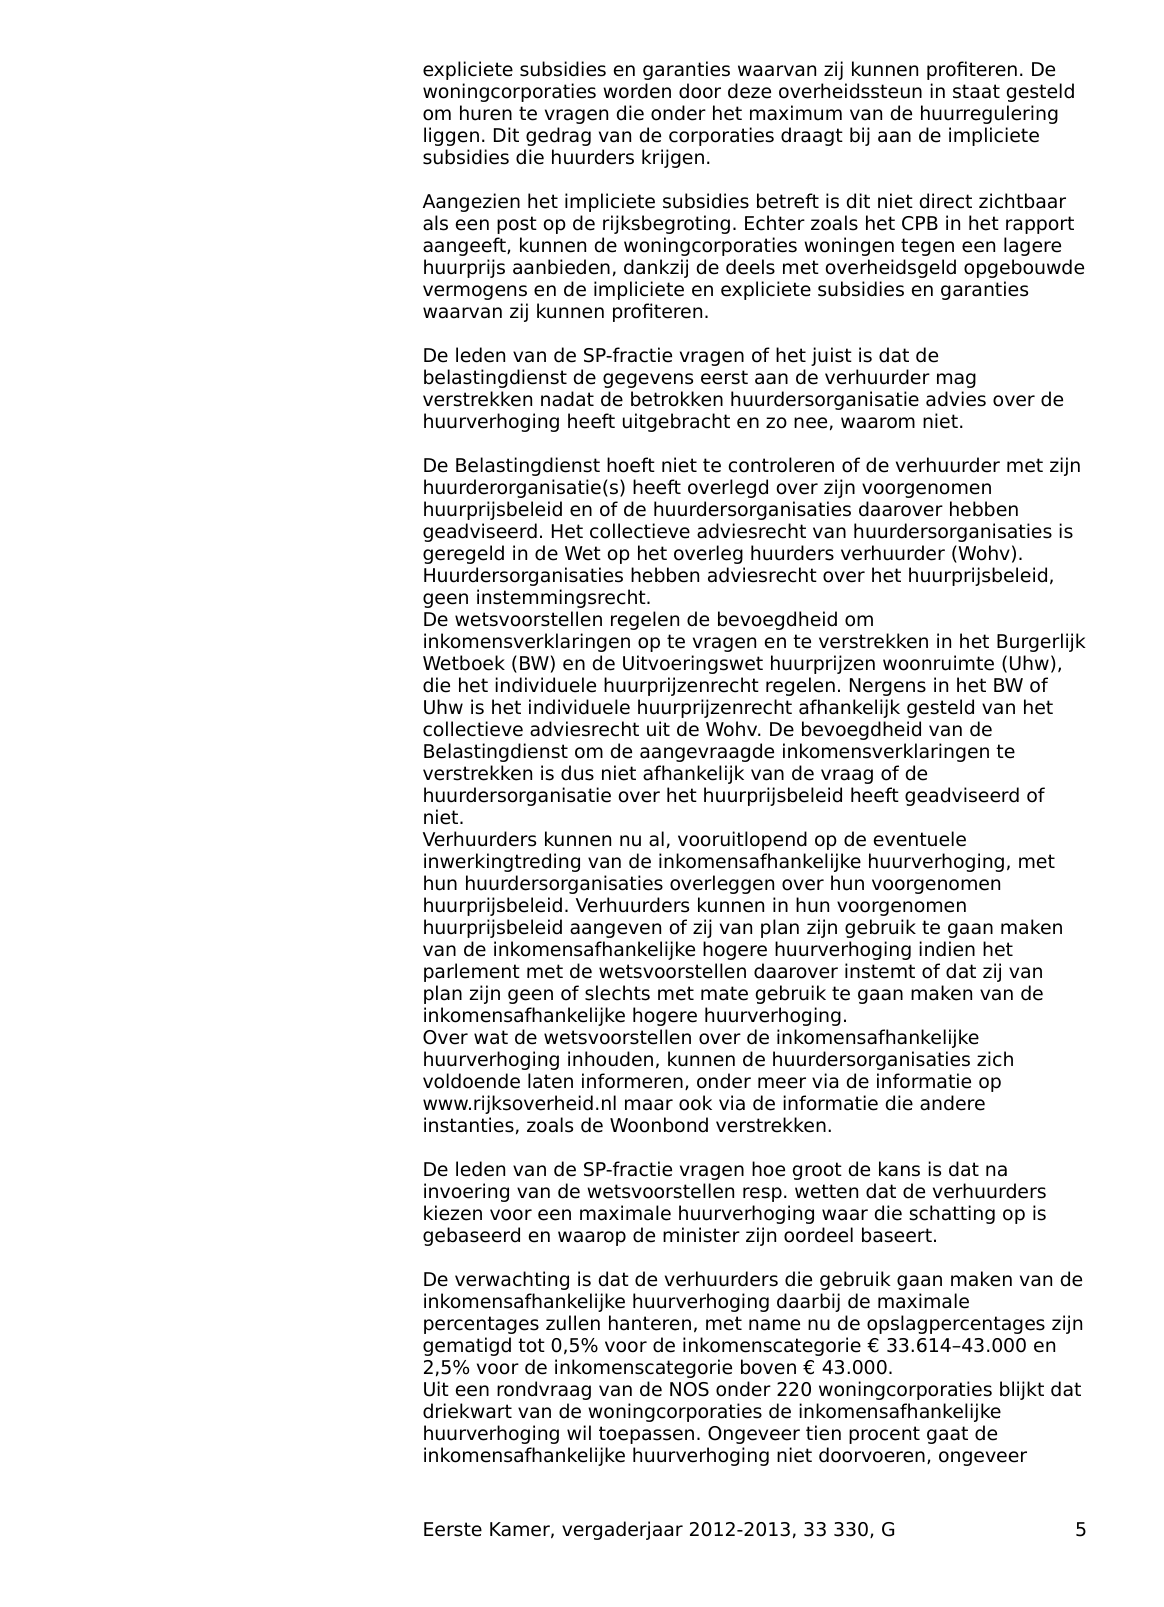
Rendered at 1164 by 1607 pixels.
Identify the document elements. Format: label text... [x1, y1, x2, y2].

text De leden van de SP-fractie vragen hoe groot de kans is dat na invoering van de wetsvoorstellen resp. wetten dat de verhuurders kiezen voor een maximale huurverhoging waar die schatting op is gebaseerd en waarop de minister zijn oordeel baseert. [422, 1159, 1087, 1247]
text Aangezien het impliciete subsidies betreft is dit niet direct zichtbaar als een post op de rijksbegroting. Echter zoals het CPB in het rapport aangeeft, kunnen de woningcorporaties woningen tegen een lagere huurprijs aanbieden, dankzij de deels met overheidsgeld opgebouwde vermogens en de impliciete en expliciete subsidies en garanties waarvan zij kunnen profiteren. [422, 191, 1087, 323]
text expliciete subsidies en garanties waarvan zij kunnen profiteren. De woningcorporaties worden door deze overheidssteun in staat gesteld om huren te vragen die onder het maximum van de huurregulering liggen. Dit gedrag van de corporaties draagt bij aan de impliciete subsidies die huurders krijgen. [422, 59, 1087, 169]
text De Belastingdienst hoeft niet te controleren of de verhuurder met zijn huurderorganisatie(s) heeft overlegd over zijn voorgenomen huurprijsbeleid en of de huurdersorganisaties daarover hebben geadviseerd. Het collectieve adviesrecht van huurdersorganisaties is geregeld in de Wet op het overleg huurders verhuurder (Wohv). Huurdersorganisaties hebben adviesrecht over het huurprijsbeleid, geen instemmingsrecht. [422, 455, 1087, 609]
text Over wat de wetsvoorstellen over de inkomensafhankelijke huurverhoging inhouden, kunnen de huurdersorganisaties zich voldoende laten informeren, onder meer via de informatie op www.rijksoverheid.nl maar ook via de informatie die andere instanties, zoals de Woonbond verstrekken. [422, 1027, 1087, 1137]
text Uit een rondvraag van de NOS onder 220 woningcorporaties blijkt dat driekwart van de woningcorporaties de inkomensafhankelijke huurverhoging wil toepassen. Ongeveer tien procent gaat de inkomensafhankelijke huurverhoging niet doorvoeren, ongeveer [422, 1379, 1087, 1467]
text Verhuurders kunnen nu al, vooruitlopend op de eventuele inwerkingtreding van de inkomensafhankelijke huurverhoging, met hun huurdersorganisaties overleggen over hun voorgenomen huurprijsbeleid. Verhuurders kunnen in hun voorgenomen huurprijsbeleid aangeven of zij van plan zijn gebruik te gaan maken van de inkomensafhankelijke hogere huurverhoging indien het parlement met de wetsvoorstellen daarover instemt of dat zij van plan zijn geen of slechts met mate gebruik te gaan maken van de inkomensafhankelijke hogere huurverhoging. [422, 829, 1087, 1027]
text De wetsvoorstellen regelen de bevoegdheid om inkomensverklaringen op te vragen en te verstrekken in het Burgerlijk Wetboek (BW) en de Uitvoeringswet huurprijzen woonruimte (Uhw), die het individuele huurprijzenrecht regelen. Nergens in het BW of Uhw is het individuele huurprijzenrecht afhankelijk gesteld van het collectieve adviesrecht uit de Wohv. De bevoegdheid van de Belastingdienst om de aangevraagde inkomensverklaringen te verstrekken is dus niet afhankelijk van de vraag of de huurdersorganisatie over het huurprijsbeleid heeft geadviseerd of niet. [422, 609, 1087, 829]
text De verwachting is dat de verhuurders die gebruik gaan maken van de inkomensafhankelijke huurverhoging daarbij de maximale percentages zullen hanteren, met name nu de opslagpercentages zijn gematigd tot 0,5% voor de inkomenscategorie € 33.614–43.000 en 2,5% voor de inkomenscategorie boven € 43.000. [422, 1269, 1087, 1379]
text De leden van de SP-fractie vragen of het juist is dat de belastingdienst de gegevens eerst aan de verhuurder mag verstrekken nadat de betrokken huurdersorganisatie advies over de huurverhoging heeft uitgebracht en zo nee, waarom niet. [422, 345, 1087, 433]
